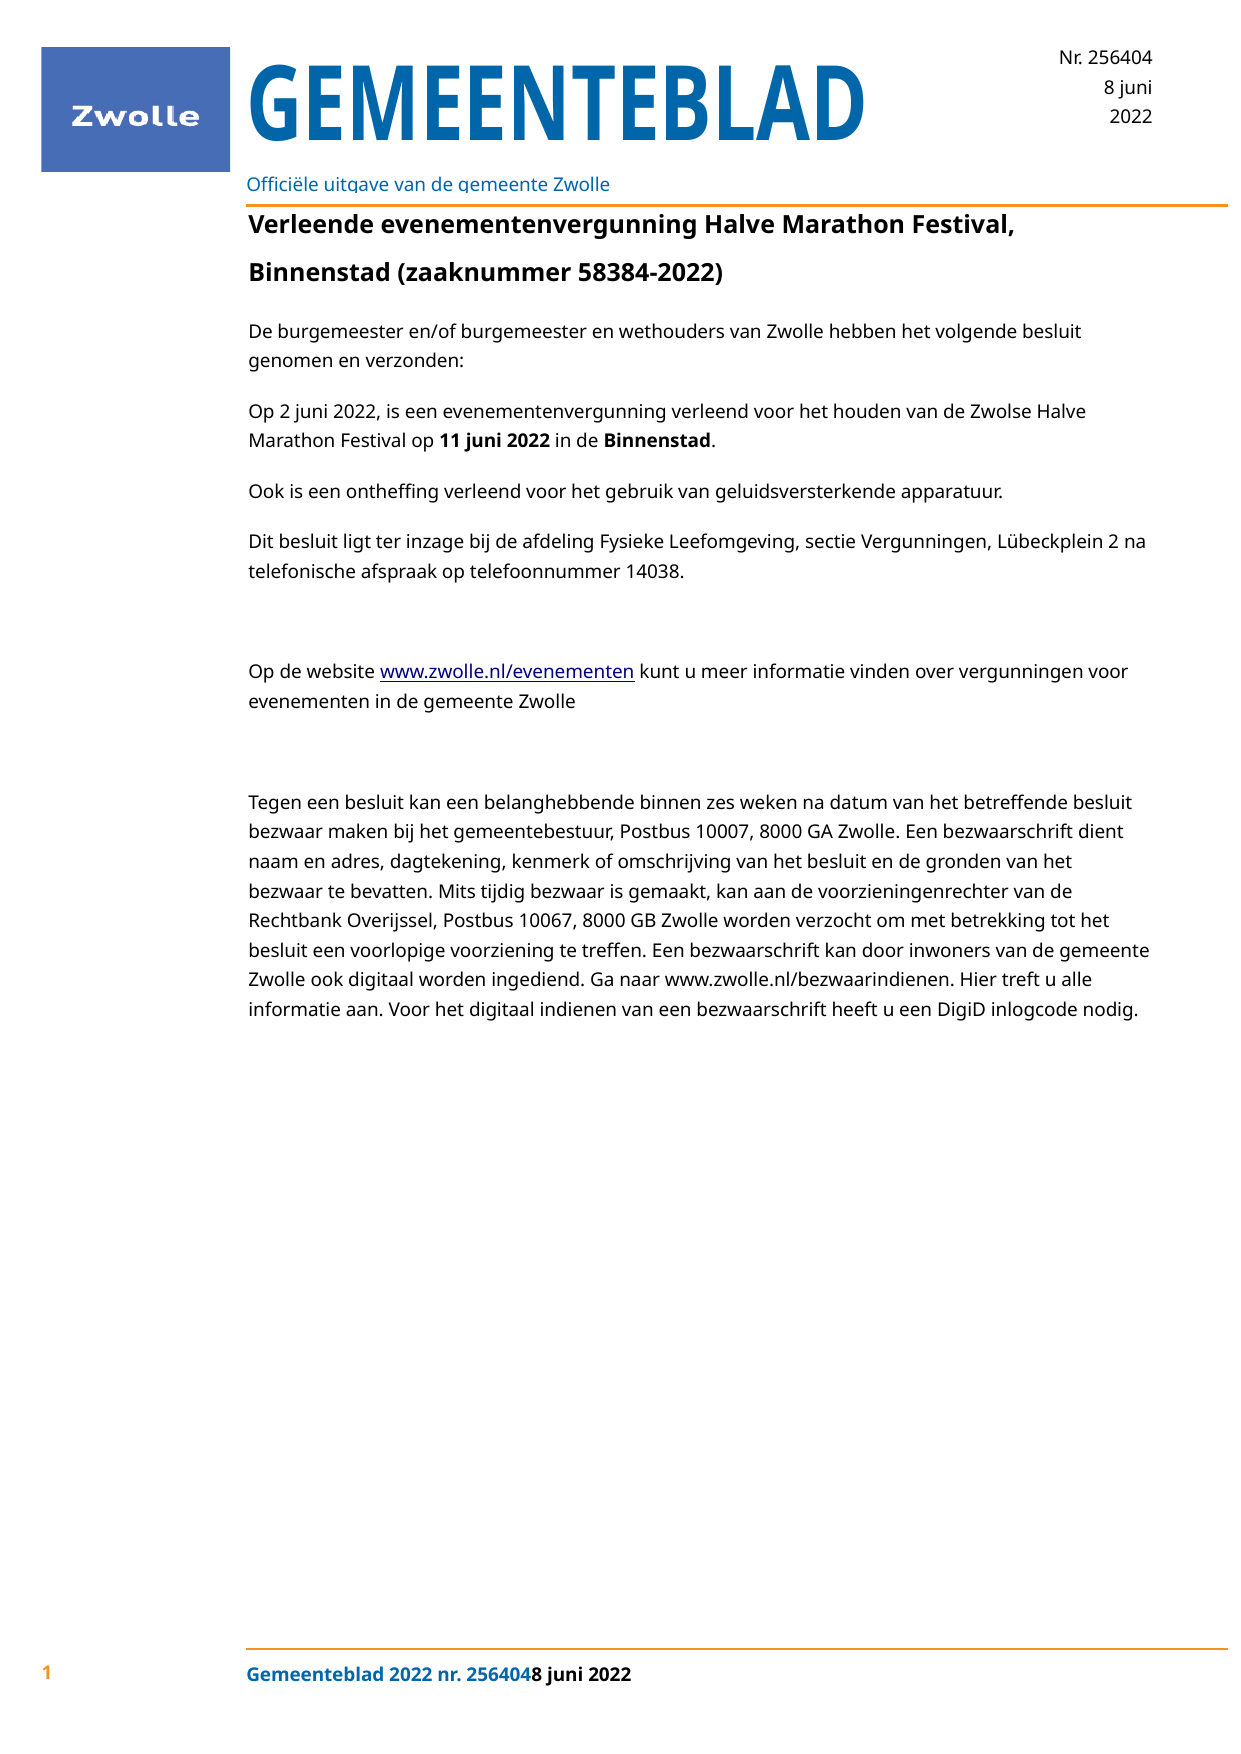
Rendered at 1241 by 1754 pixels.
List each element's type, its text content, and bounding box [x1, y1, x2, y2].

text Verleende evenementenvergunning Halve Marathon Festival, Binnenstad (zaaknummer 58384-2022) [248, 207, 1152, 288]
text De burgemeester en/of burgemeester en wethouders van Zwolle hebben het volgende besluit genomen en verzonden: [248, 318, 1152, 373]
text Op de website www.zwolle.nl/evenementen kunt u meer informatie vinden over vergunningen voor evenementen in de gemeente Zwolle [248, 659, 1152, 714]
text Op 2 juni 2022, is een evenementenvergunning verleend voor het houden van de Zwolse Halve Marathon Festival op 11 juni 2022 in de Binnenstad. [248, 398, 1152, 453]
text Tegen een besluit kan een belanghebbende binnen zes weken na datum van het betreffende besluit bezwaar maken bij het gemeentebestuur, Postbus 10007, 8000 GA Zwolle. Een bezwaarschrift dient naam en adres, dagtekening, kenmerk of omschrijving van het besluit en de gronden van het bezwaar te bevatten. Mits tijdig bezwaar is gemaakt, kan aan de voorzieningenrechter van de Rechtbank Overijssel, Postbus 10067, 8000 GB Zwolle worden verzocht om met betrekking tot het besluit een voorlopige voorziening te treffen. Een bezwaarschrift kan door inwoners van de gemeente Zwolle ook digitaal worden ingediend. Ga naar www.zwolle.nl/bezwaarindienen. Hier treft u alle informatie aan. Voor het digitaal indienen van een bezwaarschrift heeft u een DigiD inlogcode nodig. [248, 789, 1152, 1022]
picture [41, 47, 231, 172]
text Ook is een ontheffing verleend voor het gebruik van geluidsversterkende apparatuur. [248, 478, 1152, 504]
text Dit besluit ligt ter inzage bij de afdeling Fysieke Leefomgeving, sectie Vergunningen, Lübeckplein 2 na telefonische afspraak op telefoonnummer 14038. [248, 528, 1152, 584]
